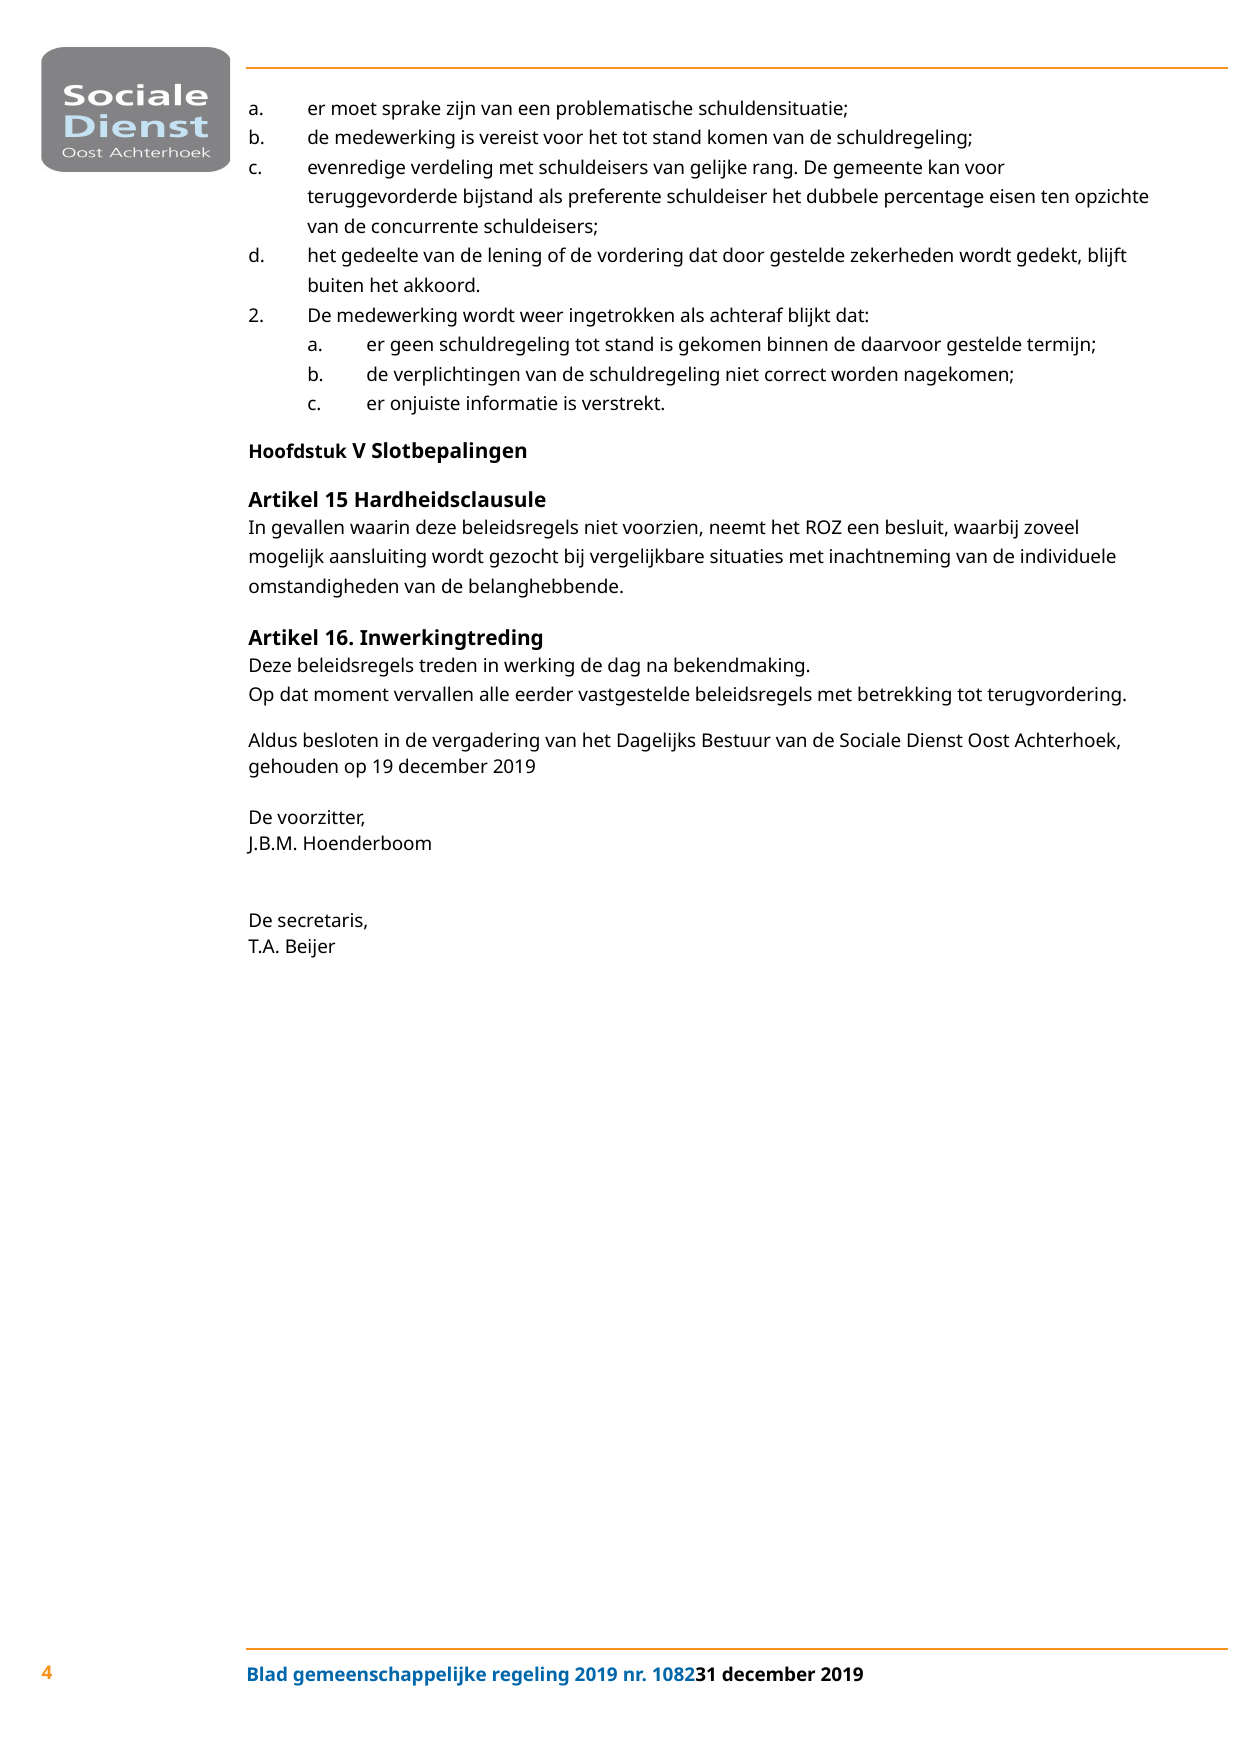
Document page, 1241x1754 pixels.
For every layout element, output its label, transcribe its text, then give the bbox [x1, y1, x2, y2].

list er moet sprake zijn van een problematische schuldensituatie; [248, 95, 1152, 121]
list het gedeelte van de lening of de vordering dat door gestelde zekerheden wordt gedekt, blijft buiten het akkoord. [248, 243, 1152, 298]
text Op dat moment vervallen alle eerder vastgestelde beleidsregels met betrekking tot terugvordering. [248, 682, 1152, 707]
text Aldus besloten in de vergadering van het Dagelijks Bestuur van de Sociale Dienst Oost Achterhoek, gehouden op 19 december 2019 [248, 727, 1152, 779]
text J.B.M. Hoenderboom [248, 830, 1152, 856]
text T.A. Beijer [248, 933, 1152, 959]
text De secretaris, [248, 907, 1152, 933]
text Artikel 15 Hardheidsclausule [248, 486, 1152, 514]
text Deze beleidsregels treden in werking de dag na bekendmaking. [248, 652, 1152, 678]
text In gevallen waarin deze beleidsregels niet voorzien, neemt het ROZ een besluit, waarbij zoveel mogelijk aansluiting wordt gezocht bij vergelijkbare situaties met inachtneming van de individuele omstandigheden van de belanghebbende. [248, 514, 1152, 599]
text Artikel 16. Inwerkingtreding [248, 623, 1152, 652]
list de verplichtingen van de schuldregeling niet correct worden nagekomen; [307, 361, 1152, 387]
list evenredige verdeling met schuldeisers van gelijke rang. De gemeente kan voor teruggevorderde bijstand als preferente schuldeiser het dubbele percentage eisen ten opzichte van de concurrente schuldeisers; [248, 154, 1152, 239]
list er onjuiste informatie is verstrekt. [307, 391, 1152, 416]
list er geen schuldregeling tot stand is gekomen binnen de daarvoor gestelde termijn; [307, 331, 1152, 357]
list de medewerking is vereist voor het tot stand komen van de schuldregeling; [248, 124, 1152, 150]
picture [41, 47, 231, 172]
text De voorzitter, [248, 804, 1152, 830]
text Hoofdstuk V Slotbepalingen [248, 436, 1152, 465]
list De medewerking wordt weer ingetrokken als achteraf blijkt dat: [248, 302, 1152, 328]
